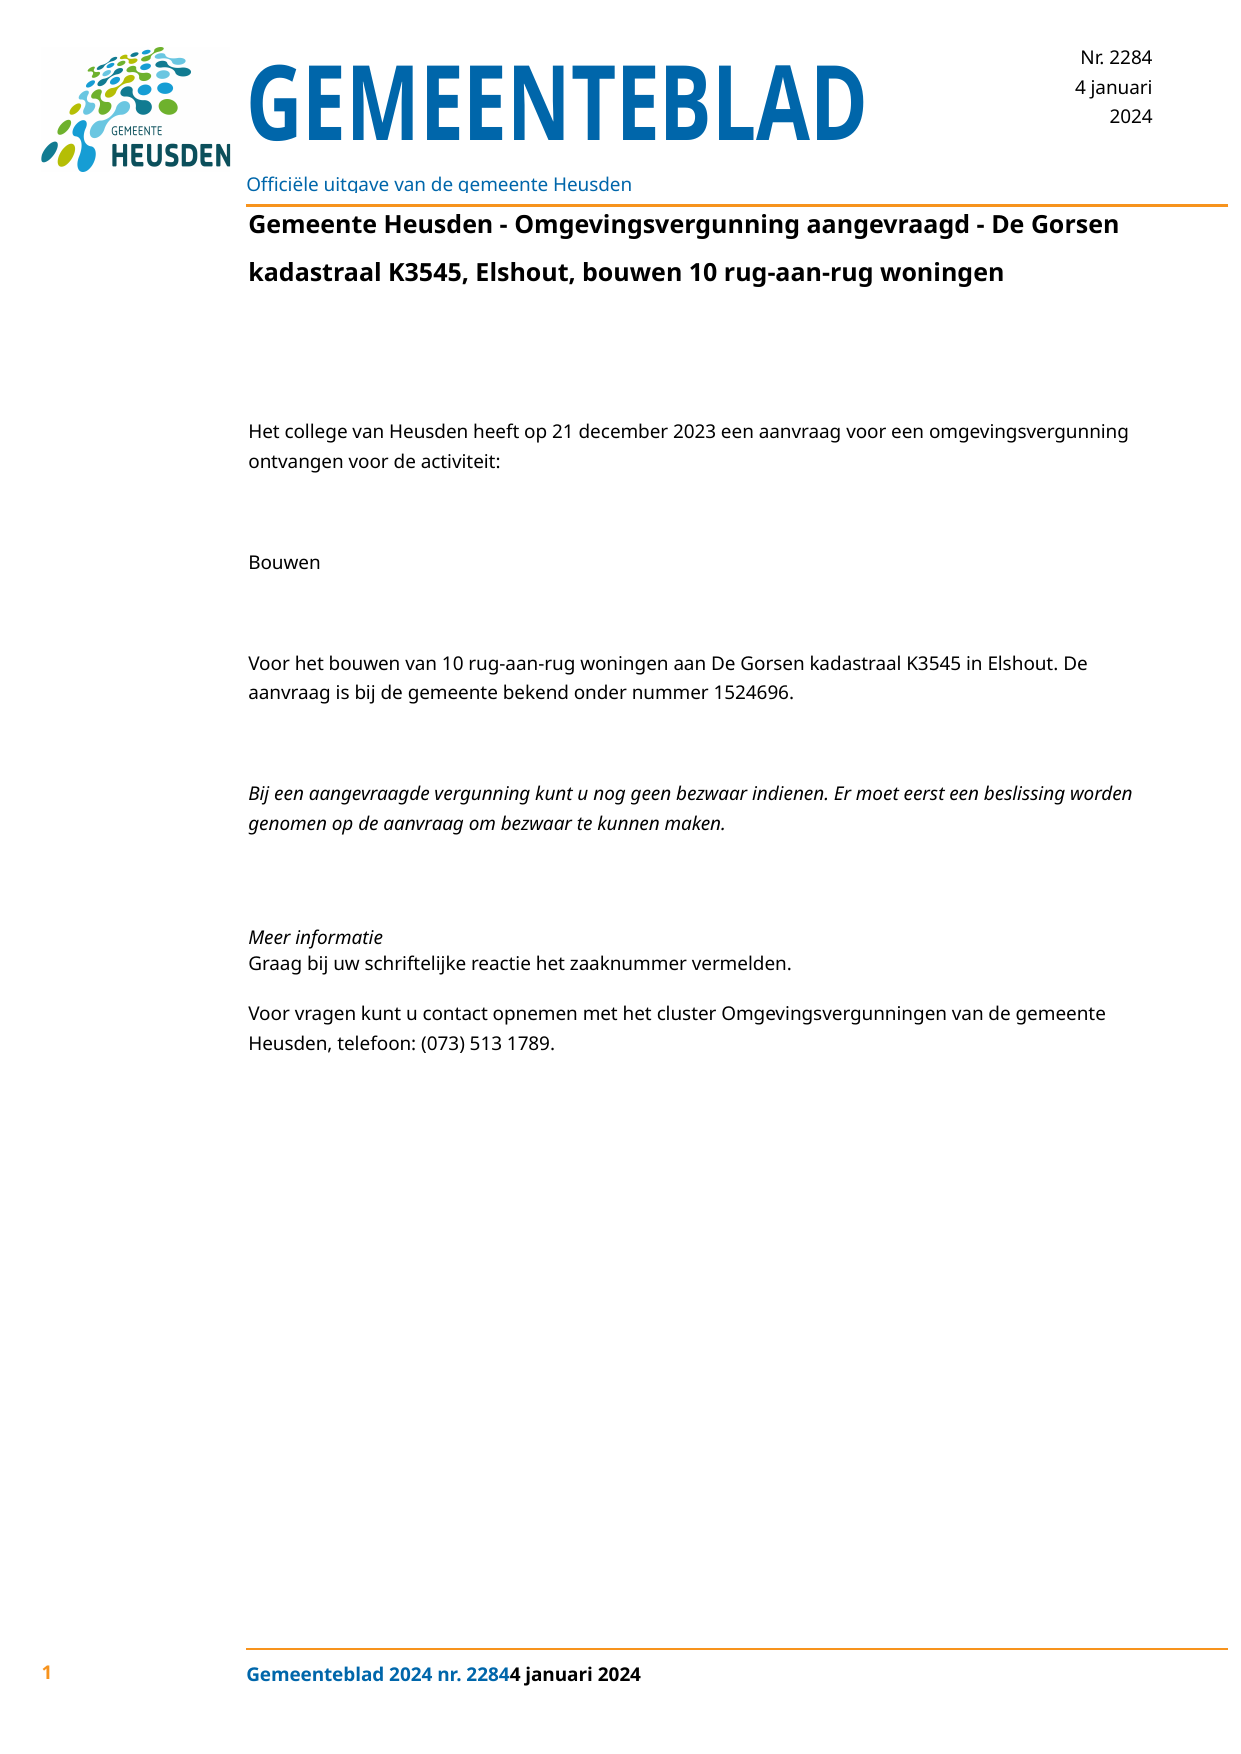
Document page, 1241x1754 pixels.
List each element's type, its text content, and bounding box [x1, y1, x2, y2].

text Bij een aangevraagde vergunning kunt u nog geen bezwaar indienen. Er moet eerst een beslissing worden genomen op de aanvraag om bezwaar te kunnen maken. [248, 780, 1152, 836]
text Bouwen [248, 549, 1152, 575]
text Graag bij uw schriftelijke reactie het zaaknummer vermelden. [248, 950, 1152, 976]
text Voor het bouwen van 10 rug-aan-rug woningen aan De Gorsen kadastraal K3545 in Elshout. De aanvraag is bij de gemeente bekend onder nummer 1524696. [248, 650, 1152, 705]
text Meer informatie [248, 924, 1152, 950]
text Gemeente Heusden - Omgevingsvergunning aangevraagd - De Gorsen kadastraal K3545, Elshout, bouwen 10 rug-aan-rug woningen [248, 207, 1152, 288]
text Het college van Heusden heeft op 21 december 2023 een aanvraag voor een omgevingsvergunning ontvangen voor de activiteit: [248, 419, 1152, 474]
picture [41, 47, 231, 172]
text Voor vragen kunt u contact opnemen met het cluster Omgevingsvergunningen van de gemeente Heusden, telefoon: (073) 513 1789. [248, 1001, 1152, 1056]
